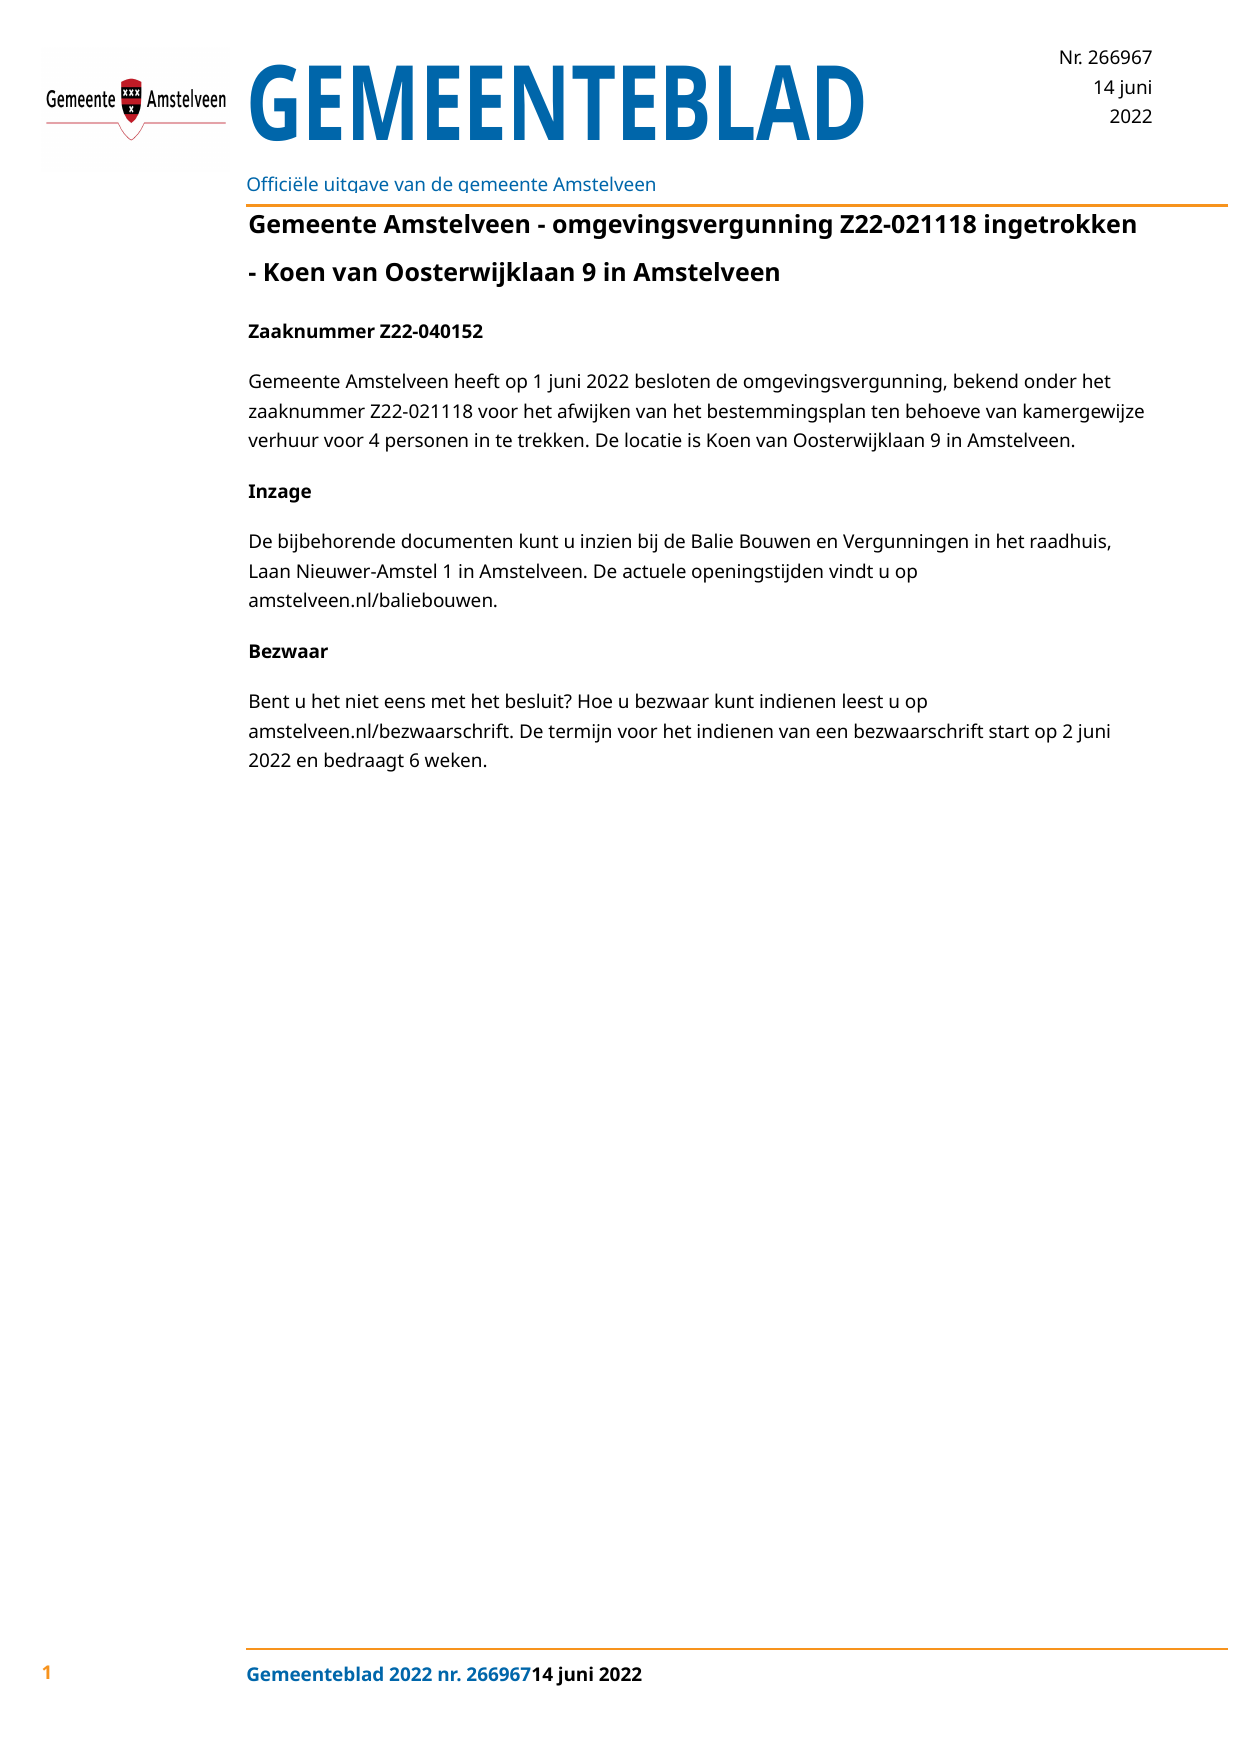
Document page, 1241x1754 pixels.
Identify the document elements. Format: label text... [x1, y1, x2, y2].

text Bezwaar [248, 638, 1152, 664]
text Gemeente Amstelveen - omgevingsvergunning Z22-021118 ingetrokken - Koen van Oosterwijklaan 9 in Amstelveen [248, 207, 1152, 288]
text Zaaknummer Z22-040152 [248, 318, 1152, 344]
text Gemeente Amstelveen heeft op 1 juni 2022 besloten de omgevingsvergunning, bekend onder het zaaknummer Z22-021118 voor het afwijken van het bestemmingsplan ten behoeve van kamergewijze verhuur voor 4 personen in te trekken. De locatie is Koen van Oosterwijklaan 9 in Amstelveen. [248, 368, 1152, 453]
picture [41, 47, 231, 172]
text Bent u het niet eens met het besluit? Hoe u bezwaar kunt indienen leest u op amstelveen.nl/bezwaarschrift. De termijn voor het indienen van een bezwaarschrift start op 2 juni 2022 en bedraagt 6 weken. [248, 688, 1152, 773]
text De bijbehorende documenten kunt u inzien bij de Balie Bouwen en Vergunningen in het raadhuis, Laan Nieuwer-Amstel 1 in Amstelveen. De actuele openingstijden vindt u op amstelveen.nl/baliebouwen. [248, 528, 1152, 613]
text Inzage [248, 478, 1152, 504]
